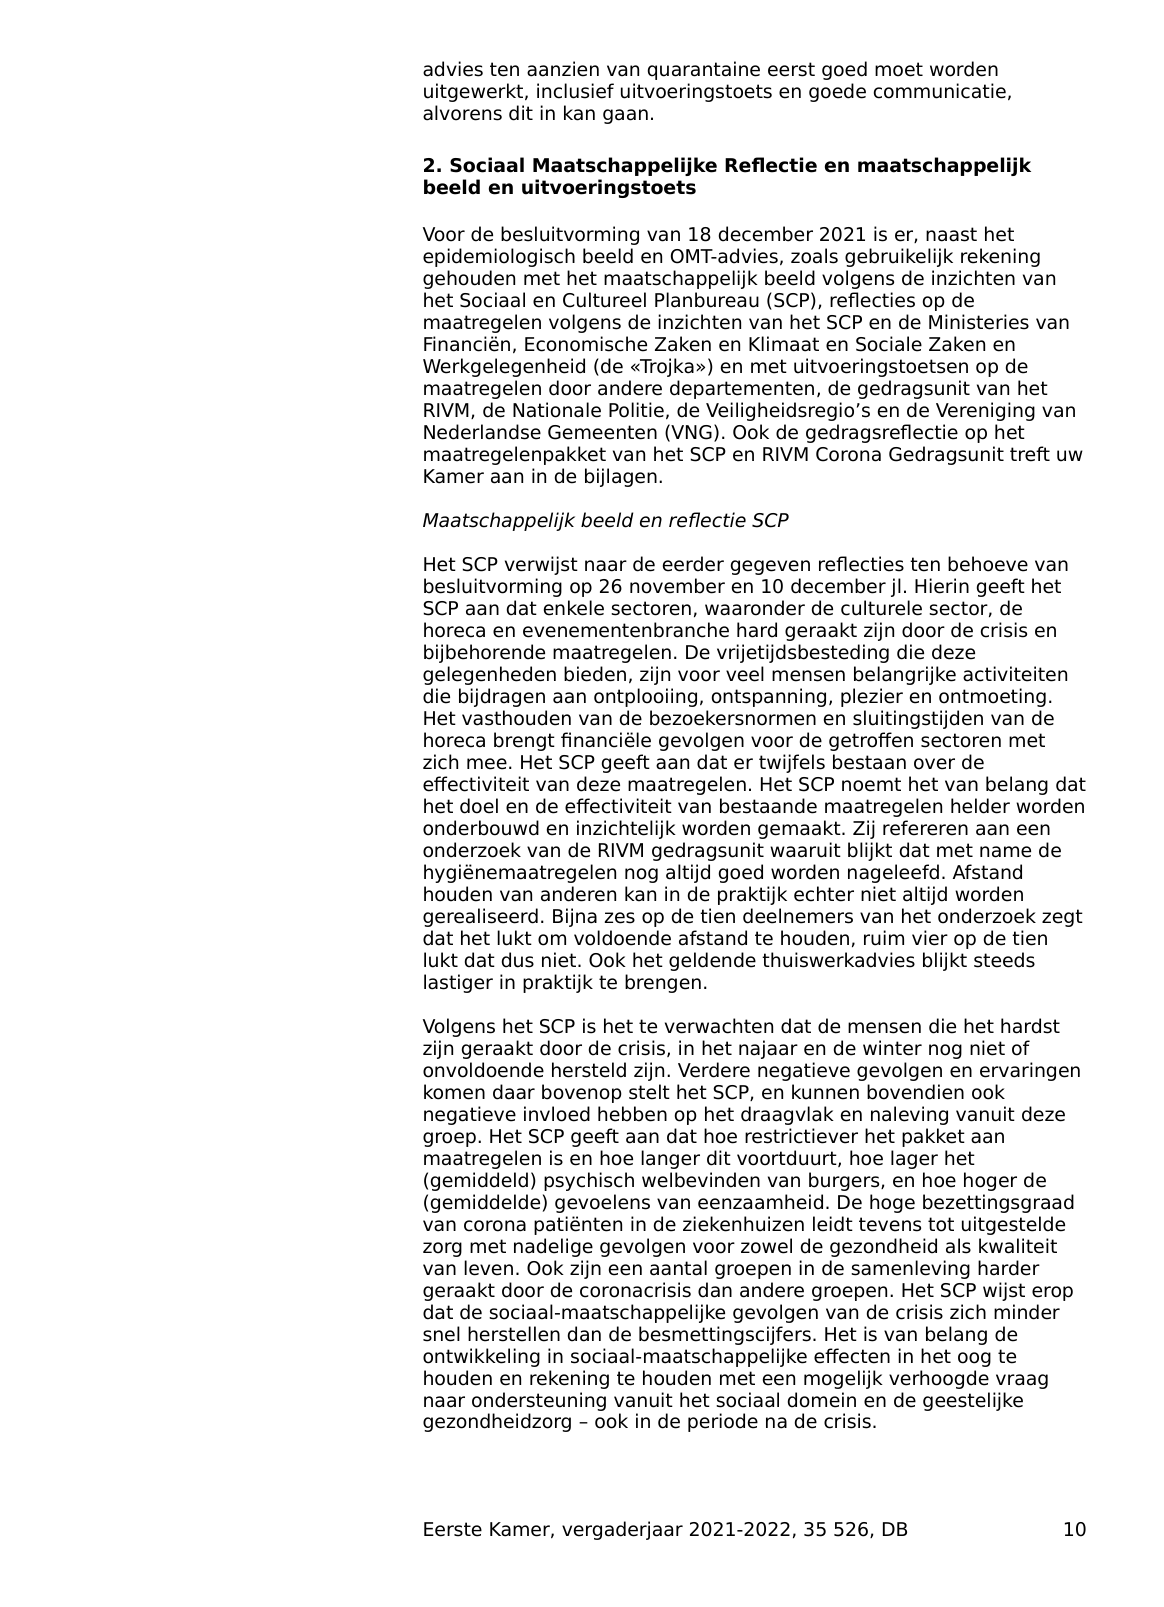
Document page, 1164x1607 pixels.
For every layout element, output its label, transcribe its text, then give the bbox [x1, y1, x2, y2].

text Voor de besluitvorming van 18 december 2021 is er, naast het epidemiologisch beeld en OMT-advies, zoals gebruikelijk rekening gehouden met het maatschappelijk beeld volgens de inzichten van het Sociaal en Cultureel Planbureau (SCP), reflecties op de maatregelen volgens de inzichten van het SCP en de Ministeries van Financiën, Economische Zaken en Klimaat en Sociale Zaken en Werkgelegenheid (de «Trojka») en met uitvoeringstoetsen op de maatregelen door andere departementen, de gedragsunit van het RIVM, de Nationale Politie, de Veiligheidsregio’s en de Vereniging van Nederlandse Gemeenten (VNG). Ook de gedragsreflectie op het maatregelenpakket van het SCP en RIVM Corona Gedragsunit treft uw Kamer aan in de bijlagen. [422, 224, 1087, 488]
text advies ten aanzien van quarantaine eerst goed moet worden uitgewerkt, inclusief uitvoeringstoets en goede communicatie, alvorens dit in kan gaan. [422, 59, 1087, 125]
text Het SCP verwijst naar de eerder gegeven reflecties ten behoeve van besluitvorming op 26 november en 10 december jl. Hierin geeft het SCP aan dat enkele sectoren, waaronder de culturele sector, de horeca en evenementenbranche hard geraakt zijn door de crisis en bijbehorende maatregelen. De vrijetijdsbesteding die deze gelegenheden bieden, zijn voor veel mensen belangrijke activiteiten die bijdragen aan ontplooiing, ontspanning, plezier en ontmoeting. Het vasthouden van de bezoekersnormen en sluitingstijden van de horeca brengt financiële gevolgen voor de getroffen sectoren met zich mee. Het SCP geeft aan dat er twijfels bestaan over de effectiviteit van deze maatregelen. Het SCP noemt het van belang dat het doel en de effectiviteit van bestaande maatregelen helder worden onderbouwd en inzichtelijk worden gemaakt. Zij refereren aan een onderzoek van de RIVM gedragsunit waaruit blijkt dat met name de hygiënemaatregelen nog altijd goed worden nageleefd. Afstand houden van anderen kan in de praktijk echter niet altijd worden gerealiseerd. Bijna zes op de tien deelnemers van het onderzoek zegt dat het lukt om voldoende afstand te houden, ruim vier op de tien lukt dat dus niet. Ook het geldende thuiswerkadvies blijkt steeds lastiger in praktijk te brengen. [422, 554, 1087, 994]
subtitle 2. Sociaal Maatschappelijke Reflectie en maatschappelijk beeld en uitvoeringstoets [422, 155, 1087, 199]
text Volgens het SCP is het te verwachten dat de mensen die het hardst zijn geraakt door de crisis, in het najaar en de winter nog niet of onvoldoende hersteld zijn. Verdere negatieve gevolgen en ervaringen komen daar bovenop stelt het SCP, en kunnen bovendien ook negatieve invloed hebben op het draagvlak en naleving vanuit deze groep. Het SCP geeft aan dat hoe restrictiever het pakket aan maatregelen is en hoe langer dit voortduurt, hoe lager het (gemiddeld) psychisch welbevinden van burgers, en hoe hoger de (gemiddelde) gevoelens van eenzaamheid. De hoge bezettingsgraad van corona patiënten in de ziekenhuizen leidt tevens tot uitgestelde zorg met nadelige gevolgen voor zowel de gezondheid als kwaliteit van leven. Ook zijn een aantal groepen in de samenleving harder geraakt door de coronacrisis dan andere groepen. Het SCP wijst erop dat de sociaal-maatschappelijke gevolgen van de crisis zich minder snel herstellen dan de besmettingscijfers. Het is van belang de ontwikkeling in sociaal-maatschappelijke effecten in het oog te houden en rekening te houden met een mogelijk verhoogde vraag naar ondersteuning vanuit het sociaal domein en de geestelijke gezondheidzorg – ook in de periode na de crisis. [422, 1016, 1087, 1433]
subtitle Maatschappelijk beeld en reflectie SCP [422, 510, 1087, 532]
